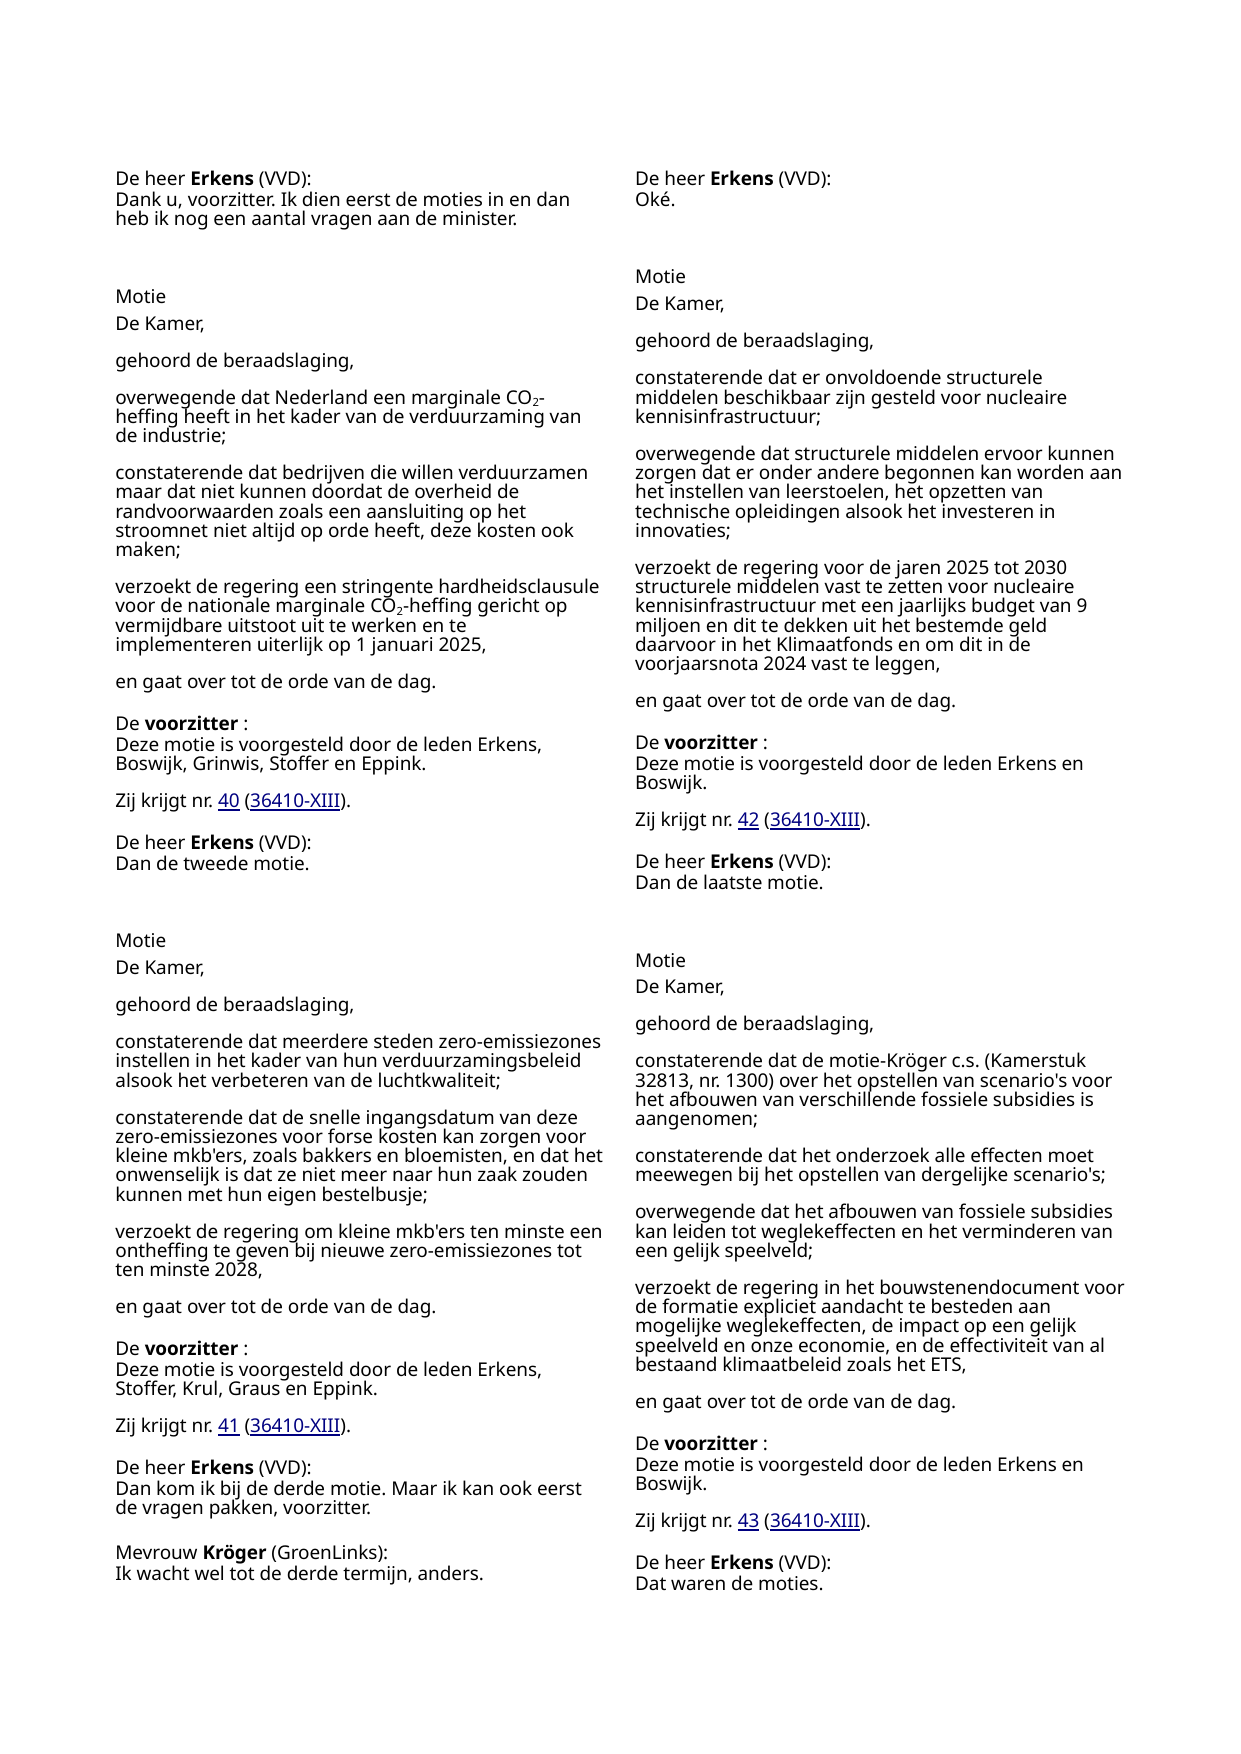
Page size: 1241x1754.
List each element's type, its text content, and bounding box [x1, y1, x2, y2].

text constaterende dat bedrijven die willen verduurzamen maar dat niet kunnen doordat de overheid de randvoorwaarden zoals een aansluiting op het stroomnet niet altijd op orde heeft, deze kosten ook maken; [115, 464, 605, 561]
text De voorzitter : [115, 1335, 605, 1361]
text De voorzitter : [635, 729, 1125, 755]
text Dank u, voorzitter. Ik dien eerst de moties in en dan heb ik nog een aantal vragen aan de minister. [115, 191, 605, 229]
text Deze motie is voorgesteld door de leden Erkens en Boswijk. [635, 755, 1125, 793]
text De heer Erkens (VVD): [115, 829, 605, 855]
text gehoord de beraadslaging, [115, 996, 605, 1015]
text Motie [115, 283, 605, 309]
text De heer Erkens (VVD): [115, 165, 605, 191]
text en gaat over tot de orde van de dag. [115, 1298, 605, 1317]
text De Kamer, [115, 959, 605, 978]
text overwegende dat structurele middelen ervoor kunnen zorgen dat er onder andere begonnen kan worden aan het instellen van leerstoelen, het opzetten van technische opleidingen alsook het investeren in innovaties; [635, 445, 1125, 541]
text De heer Erkens (VVD): [635, 1549, 1125, 1575]
text De heer Erkens (VVD): [635, 165, 1125, 191]
text gehoord de beraadslaging, [115, 352, 605, 371]
text Dat waren de moties. [635, 1575, 1125, 1594]
text Mevrouw Kröger (GroenLinks): [115, 1539, 605, 1565]
text gehoord de beraadslaging, [635, 1015, 1125, 1035]
text Oké. [635, 191, 1125, 210]
text constaterende dat de motie-Kröger c.s. (Kamerstuk 32813, nr. 1300) over het opstellen van scenario's voor het afbouwen van verschillende fossiele subsidies is aangenomen; [635, 1052, 1125, 1129]
text Deze motie is voorgesteld door de leden Erkens, Stoffer, Krul, Graus en Eppink. [115, 1361, 605, 1399]
text constaterende dat de snelle ingangsdatum van deze zero-emissiezones voor forse kosten kan zorgen voor kleine mkb'ers, zoals bakkers en bloemisten, en dat het onwenselijk is dat ze niet meer naar hun zaak zouden kunnen met hun eigen bestelbusje; [115, 1109, 605, 1205]
text Deze motie is voorgesteld door de leden Erkens en Boswijk. [635, 1456, 1125, 1494]
text en gaat over tot de orde van de dag. [115, 673, 605, 692]
text Dan de tweede motie. [115, 855, 605, 874]
text De Kamer, [115, 315, 605, 334]
text De voorzitter : [635, 1430, 1125, 1456]
text Motie [115, 927, 605, 953]
text verzoekt de regering een stringente hardheidsclausule voor de nationale marginale CO2-heffing gericht op vermijdbare uitstoot uit te werken en te implementeren uiterlijk op 1 januari 2025, [115, 578, 605, 655]
text De voorzitter : [115, 710, 605, 736]
text gehoord de beraadslaging, [635, 332, 1125, 352]
text De heer Erkens (VVD): [635, 848, 1125, 874]
text Zij krijgt nr. 40 (36410-XIII). [115, 792, 605, 811]
text Dan de laatste motie. [635, 874, 1125, 893]
text verzoekt de regering voor de jaren 2025 tot 2030 structurele middelen vast te zetten voor nucleaire kennisinfrastructuur met een jaarlijks budget van 9 miljoen en dit te dekken uit het bestemde geld daarvoor in het Klimaatfonds en om dit in de voorjaarsnota 2024 vast te leggen, [635, 559, 1125, 674]
text De Kamer, [635, 295, 1125, 315]
text Zij krijgt nr. 42 (36410-XIII). [635, 811, 1125, 831]
text en gaat over tot de orde van de dag. [635, 1393, 1125, 1412]
text verzoekt de regering om kleine mkb'ers ten minste een ontheffing te geven bij nieuwe zero-emissiezones tot ten minste 2028, [115, 1223, 605, 1281]
text Zij krijgt nr. 41 (36410-XIII). [115, 1417, 605, 1436]
text constaterende dat het onderzoek alle effecten moet meewegen bij het opstellen van dergelijke scenario's; [635, 1147, 1125, 1186]
text Ik wacht wel tot de derde termijn, anders. [115, 1565, 605, 1584]
text verzoekt de regering in het bouwstenendocument voor de formatie expliciet aandacht te besteden aan mogelijke weglekeffecten, de impact op een gelijk speelveld en onze economie, en de effectiviteit van al bestaand klimaatbeleid zoals het ETS, [635, 1279, 1125, 1375]
text Deze motie is voorgesteld door de leden Erkens, Boswijk, Grinwis, Stoffer en Eppink. [115, 736, 605, 774]
text constaterende dat er onvoldoende structurele middelen beschikbaar zijn gesteld voor nucleaire kennisinfrastructuur; [635, 369, 1125, 427]
text Dan kom ik bij de derde motie. Maar ik kan ook eerst de vragen pakken, voorzitter. [115, 1480, 605, 1518]
text Zij krijgt nr. 43 (36410-XIII). [635, 1512, 1125, 1531]
text constaterende dat meerdere steden zero-emissiezones instellen in het kader van hun verduurzamingsbeleid alsook het verbeteren van de luchtkwaliteit; [115, 1033, 605, 1091]
text en gaat over tot de orde van de dag. [635, 692, 1125, 712]
text De Kamer, [635, 978, 1125, 998]
text overwegende dat het afbouwen van fossiele subsidies kan leiden tot weglekeffecten en het verminderen van een gelijk speelveld; [635, 1203, 1125, 1261]
text Motie [635, 264, 1125, 289]
text overwegende dat Nederland een marginale CO2-heffing heeft in het kader van de verduurzaming van de industrie; [115, 389, 605, 446]
text Motie [635, 947, 1125, 972]
text De heer Erkens (VVD): [115, 1454, 605, 1480]
